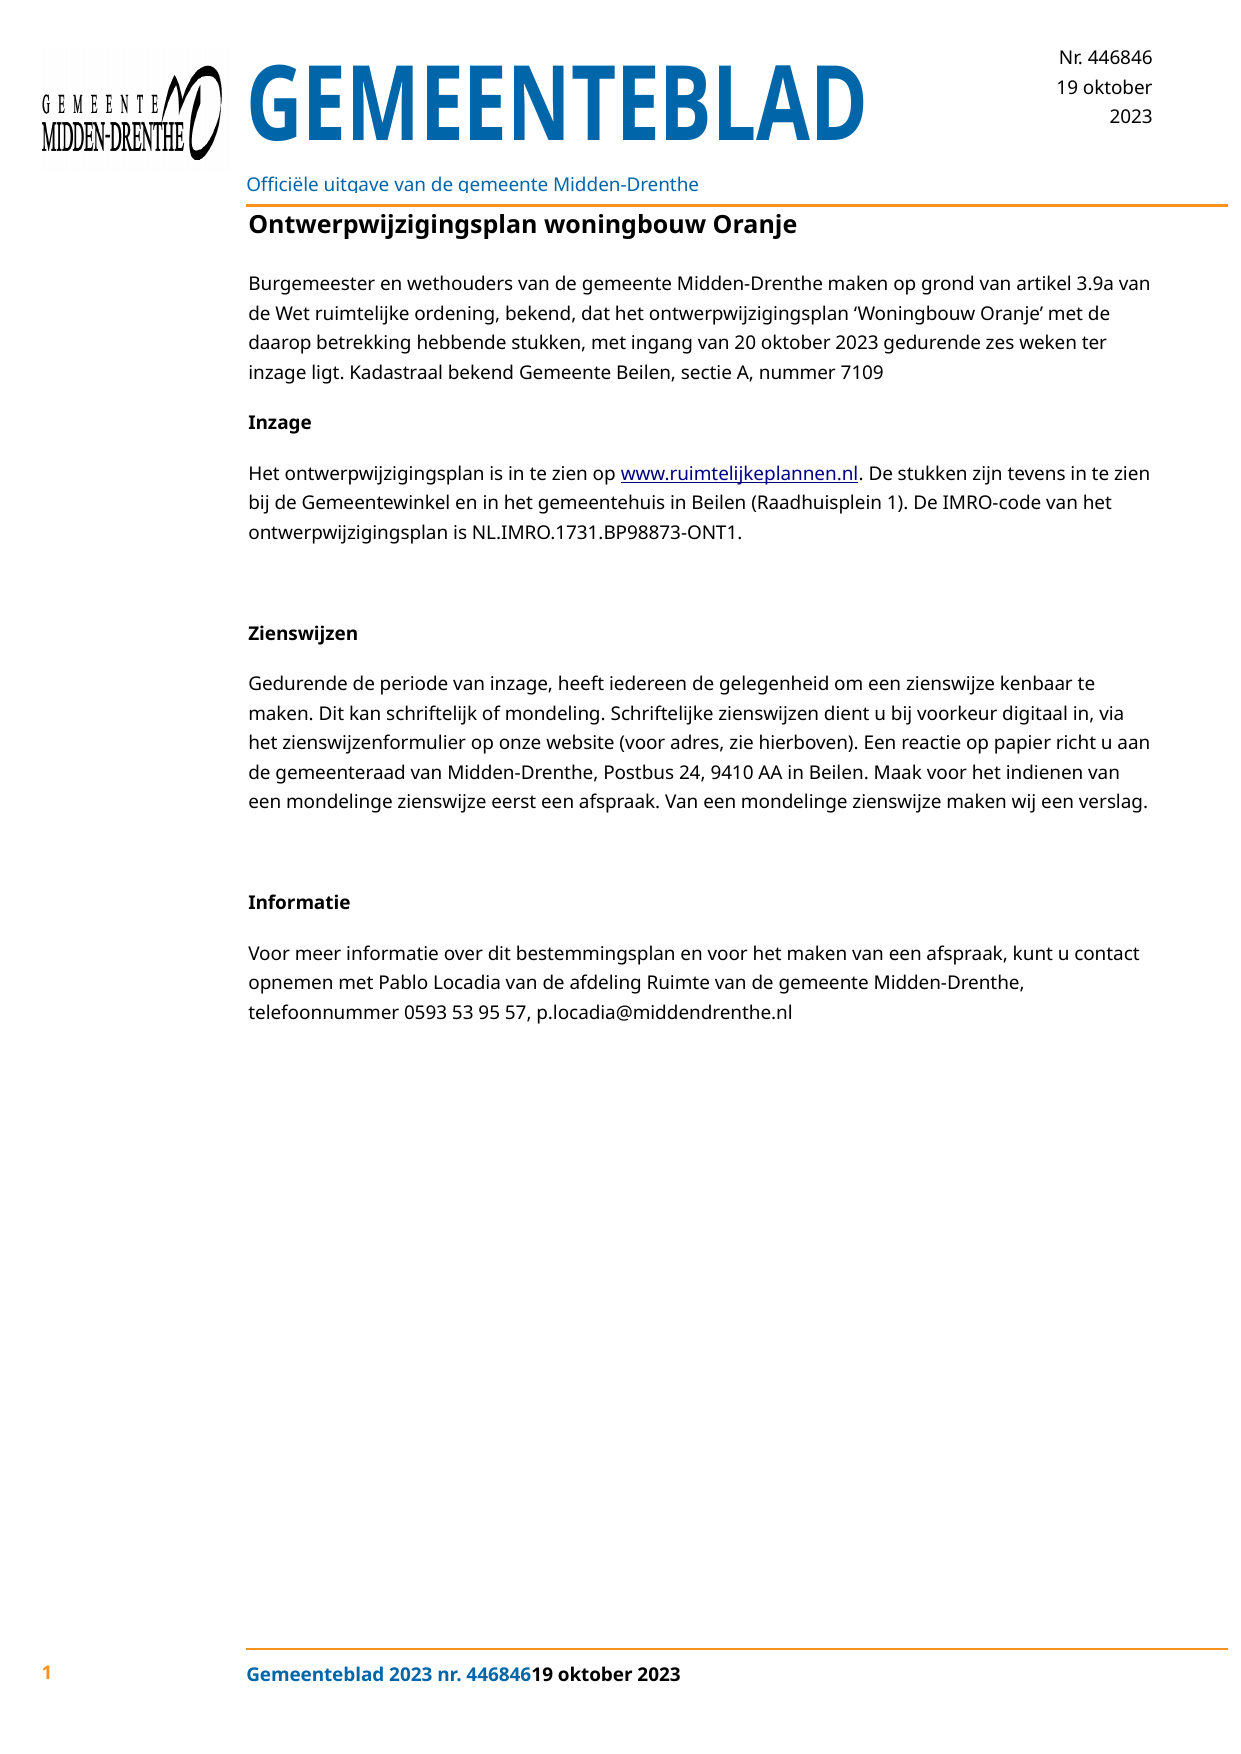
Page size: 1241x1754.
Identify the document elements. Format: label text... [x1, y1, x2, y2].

text Voor meer informatie over dit bestemmingsplan en voor het maken van een afspraak, kunt u contact opnemen met Pablo Locadia van de afdeling Ruimte van de gemeente Midden-Drenthe, telefoonnummer 0593 53 95 57, p.locadia@middendrenthe.nl [248, 940, 1152, 1025]
text Burgemeester en wethouders van de gemeente Midden-Drenthe maken op grond van artikel 3.9a van de Wet ruimtelijke ordening, bekend, dat het ontwerpwijzigingsplan ‘Woningbouw Oranje’ met de daarop betrekking hebbende stukken, met ingang van 20 oktober 2023 gedurende zes weken ter inzage ligt. Kadastraal bekend Gemeente Beilen, sectie A, nummer 7109 [248, 270, 1152, 385]
text Zienswijzen [248, 620, 1152, 646]
text Ontwerpwijzigingsplan woningbouw Oranje [248, 207, 1152, 241]
text Inzage [248, 409, 1152, 435]
text Het ontwerpwijzigingsplan is in te zien op www.ruimtelijkeplannen.nl. De stukken zijn tevens in te zien bij de Gemeentewinkel en in het gemeentehuis in Beilen (Raadhuisplein 1). De IMRO-code van het ontwerpwijzigingsplan is NL.IMRO.1731.BP98873-ONT1. [248, 460, 1152, 545]
picture [41, 47, 231, 172]
text Informatie [248, 889, 1152, 915]
text Gedurende de periode van inzage, heeft iedereen de gelegenheid om een zienswijze kenbaar te maken. Dit kan schriftelijk of mondeling. Schriftelijke zienswijzen dient u bij voorkeur digitaal in, via het zienswijzenformulier op onze website (voor adres, zie hierboven). Een reactie op papier richt u aan de gemeenteraad van Midden-Drenthe, Postbus 24, 9410 AA in Beilen. Maak voor het indienen van een mondelinge zienswijze eerst een afspraak. Van een mondelinge zienswijze maken wij een verslag. [248, 670, 1152, 814]
